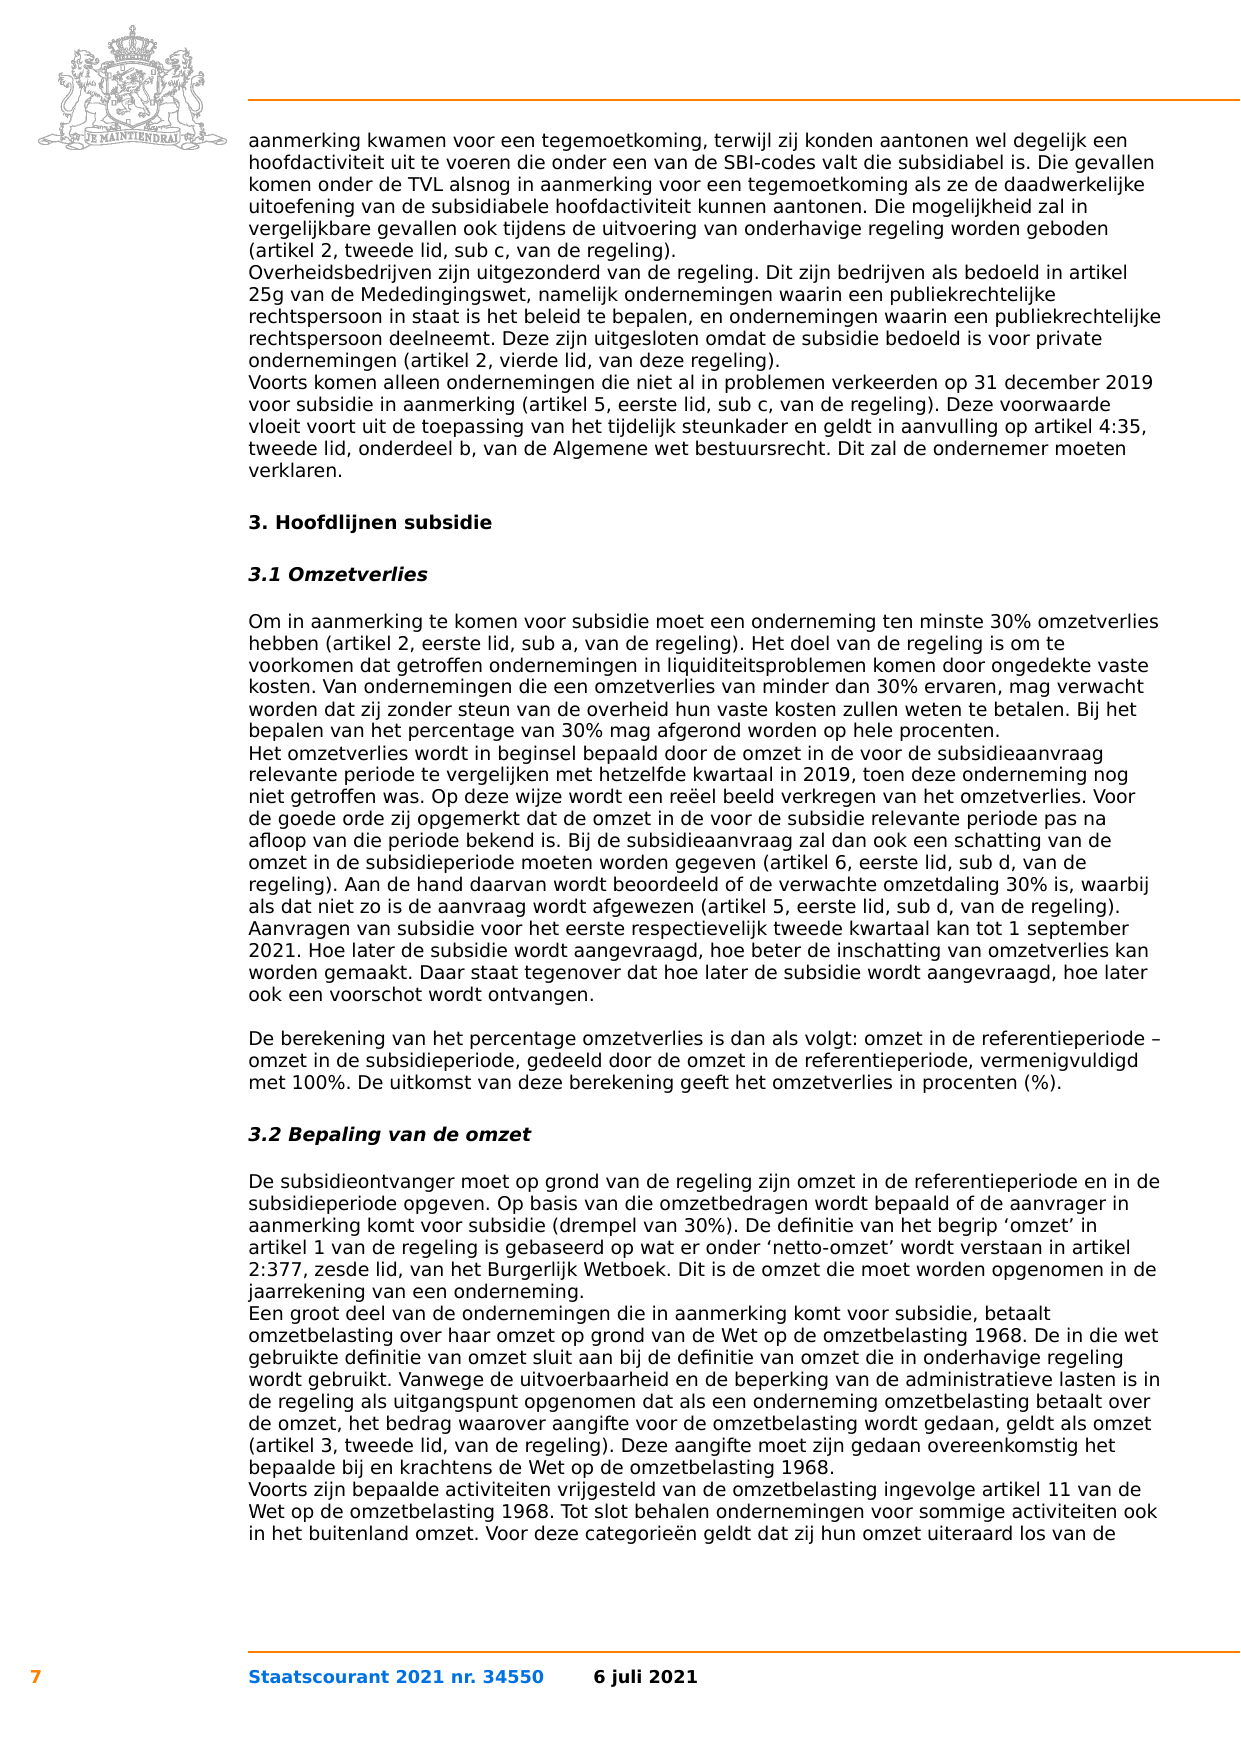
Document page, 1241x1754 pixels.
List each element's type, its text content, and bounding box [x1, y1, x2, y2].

text Voorts komen alleen ondernemingen die niet al in problemen verkeerden op 31 december 2019 voor subsidie in aanmerking (artikel 5, eerste lid, sub c, van de regeling). Deze voorwaarde vloeit voort uit de toepassing van het tijdelijk steunkader en geldt in aanvulling op artikel 4:35, tweede lid, onderdeel b, van de Algemene wet bestuursrecht. Dit zal de ondernemer moeten verklaren. [248, 372, 1163, 482]
picture [38, 25, 227, 150]
text Om in aanmerking te komen voor subsidie moet een onderneming ten minste 30% omzetverlies hebben (artikel 2, eerste lid, sub a, van de regeling). Het doel van de regeling is om te voorkomen dat getroffen ondernemingen in liquiditeitsproblemen komen door ongedekte vaste kosten. Van ondernemingen die een omzetverlies van minder dan 30% ervaren, mag verwacht worden dat zij zonder steun van de overheid hun vaste kosten zullen weten te betalen. Bij het bepalen van het percentage van 30% mag afgerond worden op hele procenten. [248, 611, 1163, 742]
subtitle 3. Hoofdlijnen subsidie [248, 512, 1163, 533]
text De berekening van het percentage omzetverlies is dan als volgt: omzet in de referentieperiode – omzet in de subsidieperiode, gedeeld door de omzet in de referentieperiode, vermenigvuldigd met 100%. De uitkomst van deze berekening geeft het omzetverlies in procenten (%). [248, 1028, 1163, 1094]
subtitle 3.1 Omzetverlies [248, 563, 1163, 586]
text Het omzetverlies wordt in beginsel bepaald door de omzet in de voor de subsidieaanvraag relevante periode te vergelijken met hetzelfde kwartaal in 2019, toen deze onderneming nog niet getroffen was. Op deze wijze wordt een reëel beeld verkregen van het omzetverlies. Voor de goede orde zij opgemerkt dat de omzet in de voor de subsidie relevante periode pas na afloop van die periode bekend is. Bij de subsidieaanvraag zal dan ook een schatting van de omzet in de subsidieperiode moeten worden gegeven (artikel 6, eerste lid, sub d, van de regeling). Aan de hand daarvan wordt beoordeeld of de verwachte omzetdaling 30% is, waarbij als dat niet zo is de aanvraag wordt afgewezen (artikel 5, eerste lid, sub d, van de regeling). Aanvragen van subsidie voor het eerste respectievelijk tweede kwartaal kan tot 1 september 2021. Hoe later de subsidie wordt aangevraagd, hoe beter de inschatting van omzetverlies kan worden gemaakt. Daar staat tegenover dat hoe later de subsidie wordt aangevraagd, hoe later ook een voorschot wordt ontvangen. [248, 742, 1163, 1006]
text Voorts zijn bepaalde activiteiten vrijgesteld van de omzetbelasting ingevolge artikel 11 van de Wet op de omzetbelasting 1968. Tot slot behalen ondernemingen voor sommige activiteiten ook in het buitenland omzet. Voor deze categorieën geldt dat zij hun omzet uiteraard los van de [248, 1479, 1163, 1544]
text De subsidieontvanger moet op grond van de regeling zijn omzet in de referentieperiode en in de subsidieperiode opgeven. Op basis van die omzetbedragen wordt bepaald of de aanvrager in aanmerking komt voor subsidie (drempel van 30%). De definitie van het begrip ‘omzet’ in artikel 1 van de regeling is gebaseerd op wat er onder ‘netto-omzet’ wordt verstaan in artikel 2:377, zesde lid, van het Burgerlijk Wetboek. Dit is de omzet die moet worden opgenomen in de jaarrekening van een onderneming. [248, 1171, 1163, 1303]
text Overheidsbedrijven zijn uitgezonderd van de regeling. Dit zijn bedrijven als bedoeld in artikel 25g van de Mededingingswet, namelijk ondernemingen waarin een publiekrechtelijke rechtspersoon in staat is het beleid te bepalen, en ondernemingen waarin een publiekrechtelijke rechtspersoon deelneemt. Deze zijn uitgesloten omdat de subsidie bedoeld is voor private ondernemingen (artikel 2, vierde lid, van deze regeling). [248, 262, 1163, 372]
text aanmerking kwamen voor een tegemoetkoming, terwijl zij konden aantonen wel degelijk een hoofdactiviteit uit te voeren die onder een van de SBI-codes valt die subsidiabel is. Die gevallen komen onder de TVL alsnog in aanmerking voor een tegemoetkoming als ze de daadwerkelijke uitoefening van de subsidiabele hoofdactiviteit kunnen aantonen. Die mogelijkheid zal in vergelijkbare gevallen ook tijdens de uitvoering van onderhavige regeling worden geboden (artikel 2, tweede lid, sub c, van de regeling). [248, 130, 1163, 262]
text Een groot deel van de ondernemingen die in aanmerking komt voor subsidie, betaalt omzetbelasting over haar omzet op grond van de Wet op de omzetbelasting 1968. De in die wet gebruikte definitie van omzet sluit aan bij de definitie van omzet die in onderhavige regeling wordt gebruikt. Vanwege de uitvoerbaarheid en de beperking van de administratieve lasten is in de regeling als uitgangspunt opgenomen dat als een onderneming omzetbelasting betaalt over de omzet, het bedrag waarover aangifte voor de omzetbelasting wordt gedaan, geldt als omzet (artikel 3, tweede lid, van de regeling). Deze aangifte moet zijn gedaan overeenkomstig het bepaalde bij en krachtens de Wet op de omzetbelasting 1968. [248, 1303, 1163, 1479]
subtitle 3.2 Bepaling van de omzet [248, 1124, 1163, 1146]
